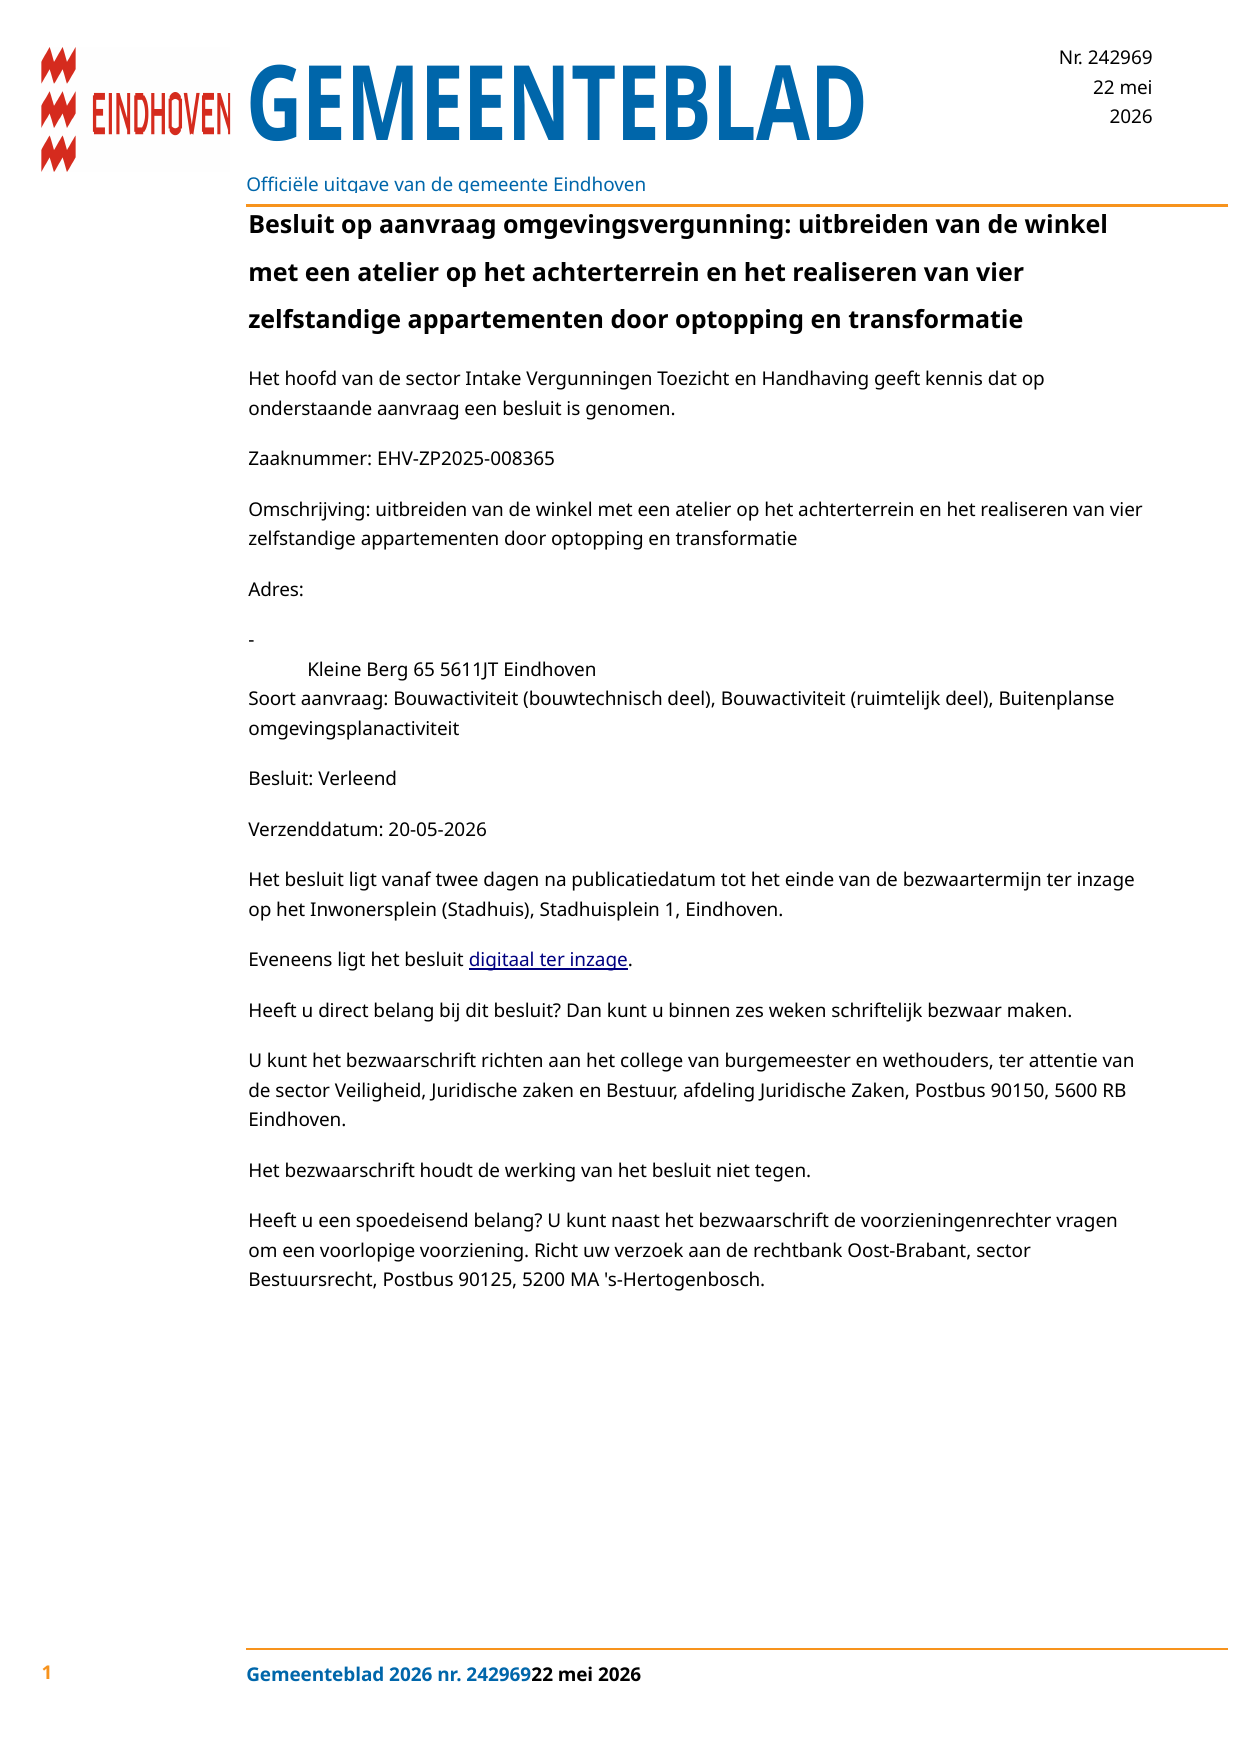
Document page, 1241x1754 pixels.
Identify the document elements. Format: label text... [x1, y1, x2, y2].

text Eveneens ligt het besluit digitaal ter inzage. [248, 946, 1152, 972]
text Verzenddatum: 20-05-2026 [248, 816, 1152, 842]
text Besluit op aanvraag omgevingsvergunning: uitbreiden van de winkel met een atelier op het achterterrein en het realiseren van vier zelfstandige appartementen door optopping en transformatie [248, 207, 1152, 336]
text Het besluit ligt vanaf twee dagen na publicatiedatum tot het einde van de bezwaartermijn ter inzage op het Inwonersplein (Stadhuis), Stadhuisplein 1, Eindhoven. [248, 866, 1152, 922]
text Omschrijving: uitbreiden van de winkel met een atelier op het achterterrein en het realiseren van vier zelfstandige appartementen door optopping en transformatie [248, 496, 1152, 551]
text Soort aanvraag: Bouwactiviteit (bouwtechnisch deel), Bouwactiviteit (ruimtelijk deel), Buitenplanse omgevingsplanactiviteit [248, 686, 1152, 741]
text Heeft u een spoedeisend belang? U kunt naast het bezwaarschrift de voorzieningenrechter vragen om een voorlopige voorziening. Richt uw verzoek aan de rechtbank Oost-Brabant, sector Bestuursrecht, Postbus 90125, 5200 MA 's-Hertogenbosch. [248, 1207, 1152, 1292]
text Besluit: Verleend [248, 766, 1152, 791]
text U kunt het bezwaarschrift richten aan het college van burgemeester en wethouders, ter attentie van de sector Veiligheid, Juridische zaken en Bestuur, afdeling Juridische Zaken, Postbus 90150, 5600 RB Eindhoven. [248, 1047, 1152, 1132]
list Kleine Berg 65 5611JT Eindhoven [248, 656, 1152, 682]
text Adres: [248, 576, 1152, 602]
text Heeft u direct belang bij dit besluit? Dan kunt u binnen zes weken schriftelijk bezwaar maken. [248, 997, 1152, 1022]
picture [41, 47, 231, 172]
text Zaaknummer: EHV-ZP2025-008365 [248, 446, 1152, 471]
text Het hoofd van de sector Intake Vergunningen Toezicht en Handhaving geeft kennis dat op onderstaande aanvraag een besluit is genomen. [248, 366, 1152, 421]
text Het bezwaarschrift houdt de werking van het besluit niet tegen. [248, 1157, 1152, 1182]
